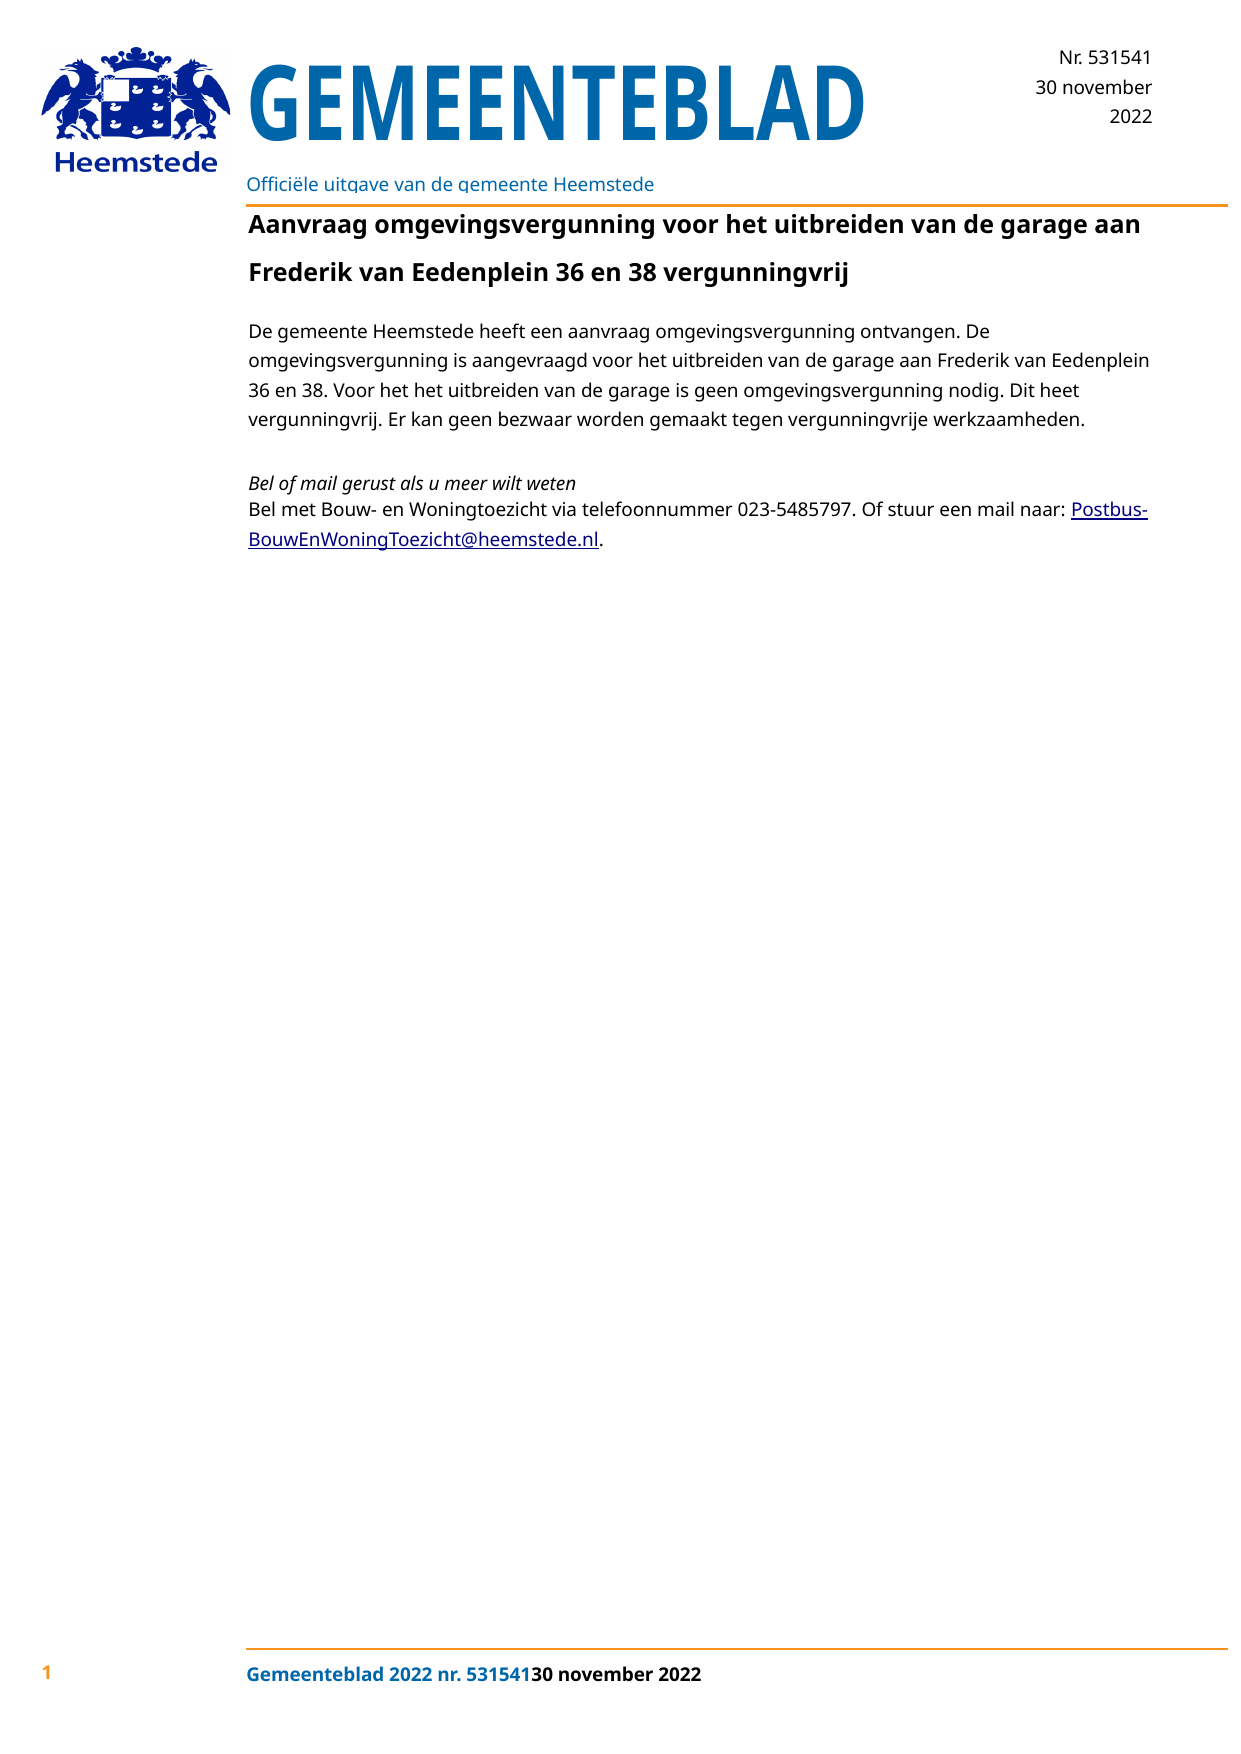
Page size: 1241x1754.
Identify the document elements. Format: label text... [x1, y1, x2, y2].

text Aanvraag omgevingsvergunning voor het uitbreiden van de garage aan Frederik van Eedenplein 36 en 38 vergunningvrij [248, 207, 1152, 288]
text De gemeente Heemstede heeft een aanvraag omgevingsvergunning ontvangen. De omgevingsvergunning is aangevraagd voor het uitbreiden van de garage aan Frederik van Eedenplein 36 en 38. Voor het het uitbreiden van de garage is geen omgevingsvergunning nodig. Dit heet vergunningvrij. Er kan geen bezwaar worden gemaakt tegen vergunningvrije werkzaamheden. [248, 318, 1152, 432]
text Bel of mail gerust als u meer wilt weten [248, 471, 1152, 496]
picture [41, 47, 231, 172]
text Bel met Bouw- en Woningtoezicht via telefoonnummer 023-5485797. Of stuur een mail naar: Postbus-BouwEnWoningToezicht@heemstede.nl. [248, 496, 1152, 552]
